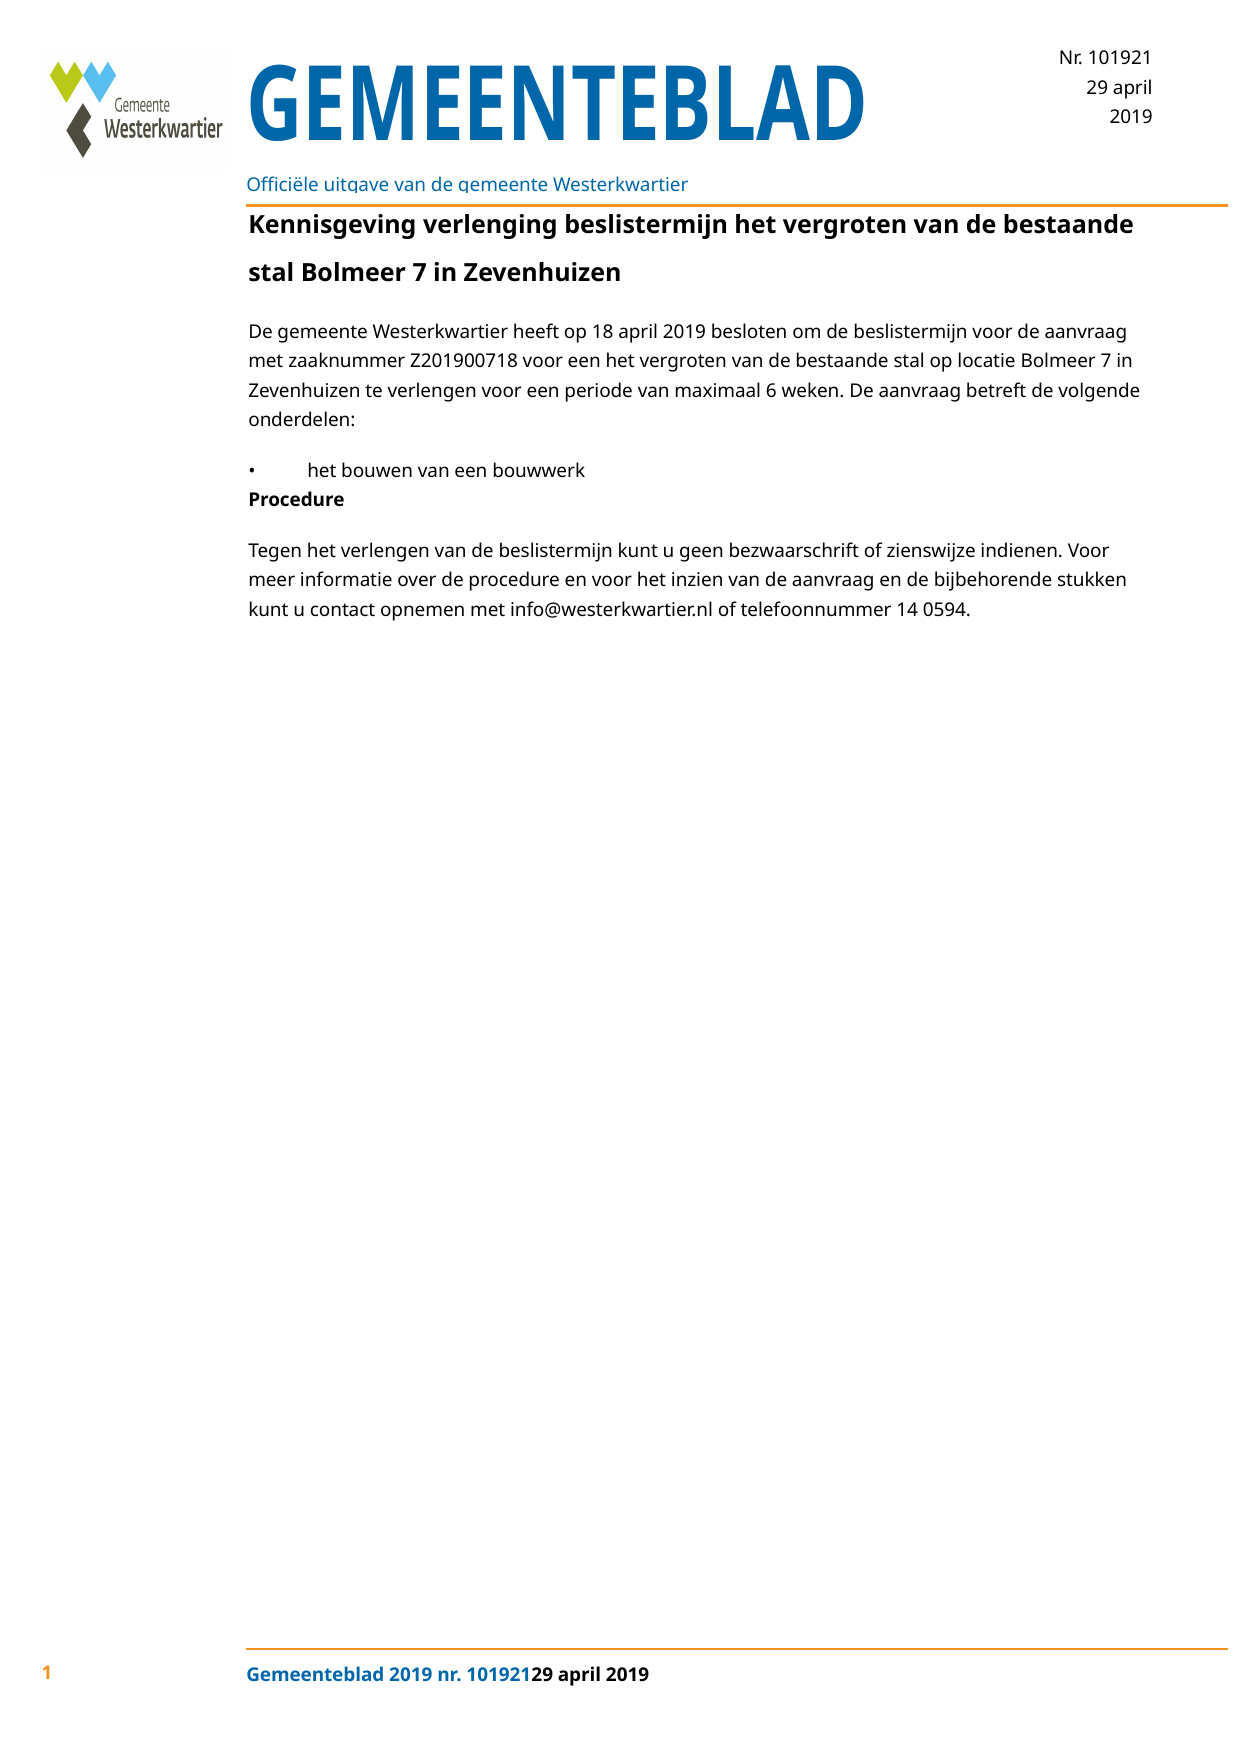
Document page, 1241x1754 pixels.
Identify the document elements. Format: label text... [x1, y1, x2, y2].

text Tegen het verlengen van de beslistermijn kunt u geen bezwaarschrift of zienswijze indienen. Voor meer informatie over de procedure en voor het inzien van de aanvraag en de bijbehorende stukken kunt u contact opnemen met info@westerkwartier.nl of telefoonnummer 14 0594. [248, 537, 1152, 622]
text De gemeente Westerkwartier heeft op 18 april 2019 besloten om de beslistermijn voor de aanvraag met zaaknummer Z201900718 voor een het vergroten van de bestaande stal op locatie Bolmeer 7 in Zevenhuizen te verlengen voor een periode van maximaal 6 weken. De aanvraag betreft de volgende onderdelen: [248, 318, 1152, 432]
text Kennisgeving verlenging beslistermijn het vergroten van de bestaande stal Bolmeer 7 in Zevenhuizen [248, 207, 1152, 288]
picture [41, 47, 231, 172]
list het bouwen van een bouwwerk [248, 457, 1152, 483]
text Procedure [248, 487, 1152, 512]
